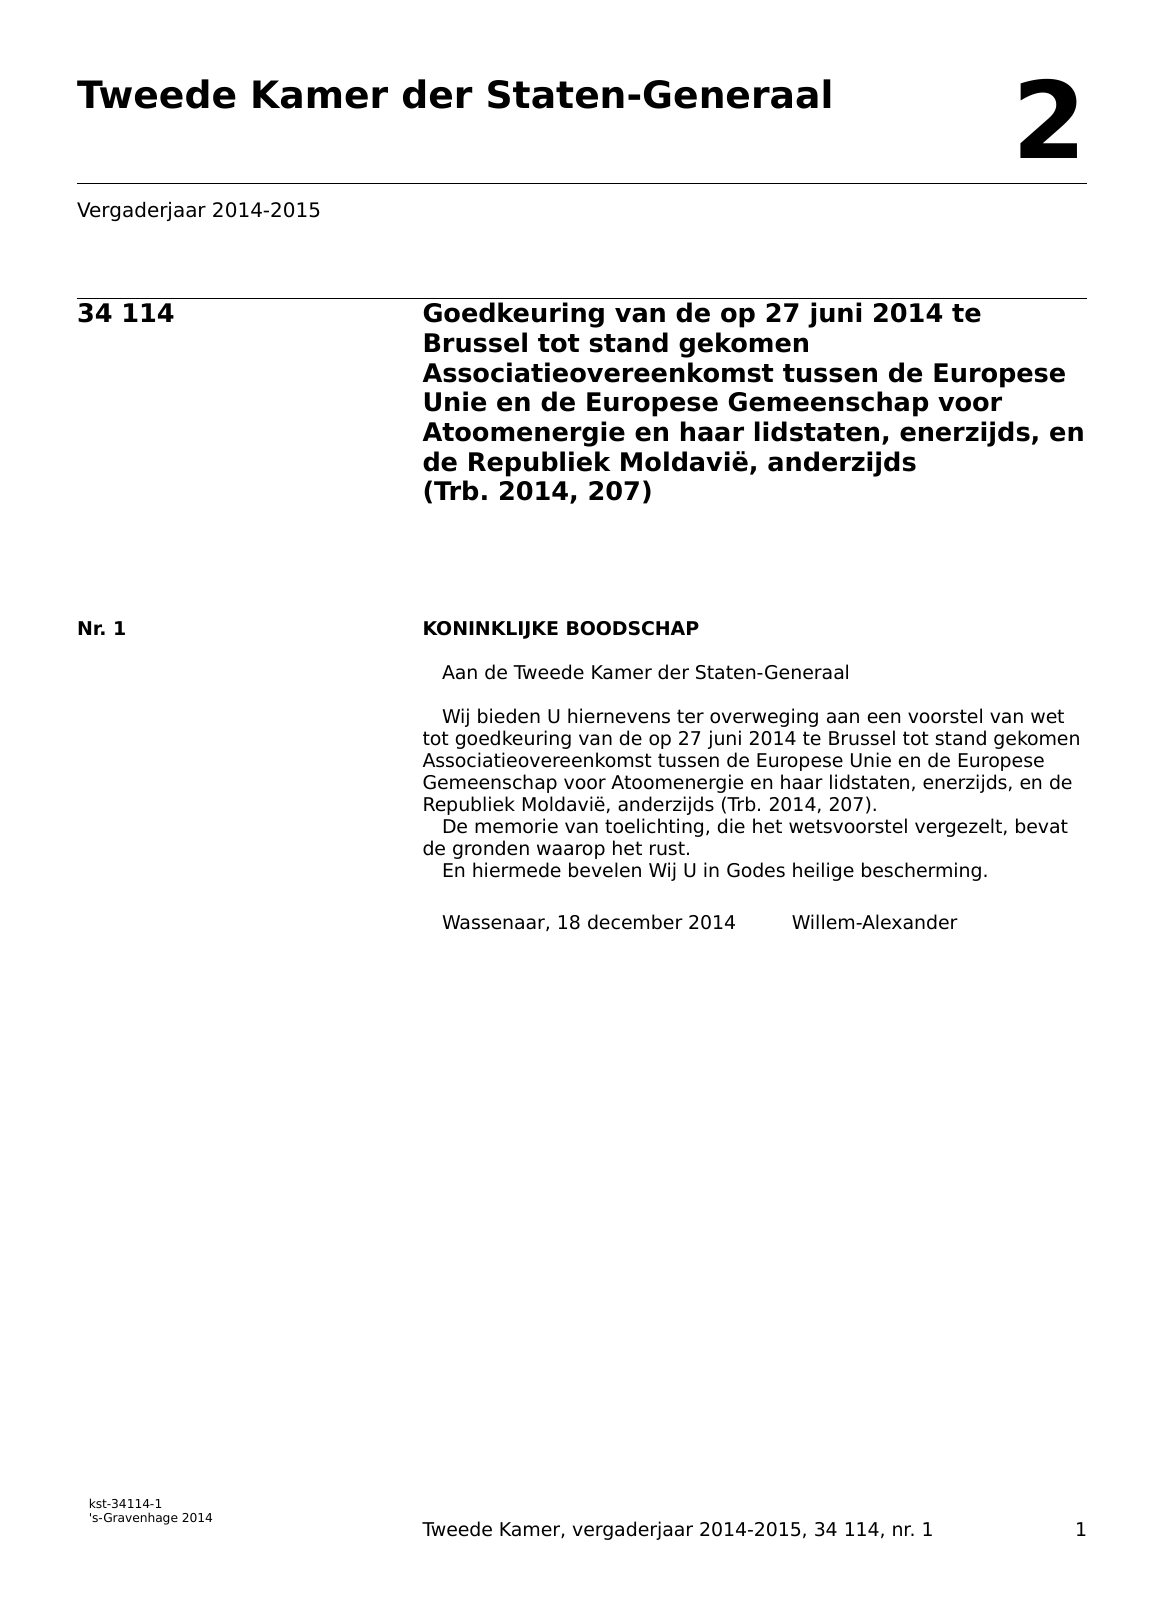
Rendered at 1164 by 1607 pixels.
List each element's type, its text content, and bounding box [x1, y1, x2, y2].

table_header Tweede Kamer der Staten-Generaal [77, 59, 886, 183]
text En hiermede bevelen Wij U in Godes heilige bescherming. [422, 860, 1087, 882]
text De memorie van toelichting, die het wetsvoorstel vergezelt, bevat de gronden waarop het rust. [422, 816, 1087, 860]
text Aan de Tweede Kamer der Staten-Generaal [422, 662, 1087, 684]
text 's-Gravenhage 2014 [88, 1511, 323, 1525]
subtitle 34 114 Goedkeuring van de op 27 juni 2014 te Brussel tot stand gekomen Associatieovereenkomst tussen de Europese Unie en de Europese Gemeenschap voor Atoomenergie en haar lidstaten, enerzijds, en de Republiek Moldavië, anderzijds (Trb. 2014, 207) [77, 299, 1087, 507]
table_cell Vergaderjaar 2014-2015 [77, 184, 1087, 298]
subtitle Nr. 1 KONINKLIJKE BOODSCHAP [77, 618, 1087, 640]
text Wij bieden U hiernevens ter overweging aan een voorstel van wet tot goedkeuring van de op 27 juni 2014 te Brussel tot stand gekomen Associatieovereenkomst tussen de Europese Unie en de Europese Gemeenschap voor Atoomenergie en haar lidstaten, enerzijds, en de Republiek Moldavië, anderzijds (Trb. 2014, 207). [422, 706, 1087, 816]
text Wassenaar, 18 december 2014 Willem-Alexander [422, 912, 1087, 934]
text kst-34114-1 [88, 1497, 323, 1511]
table_header 2 [886, 59, 1087, 183]
